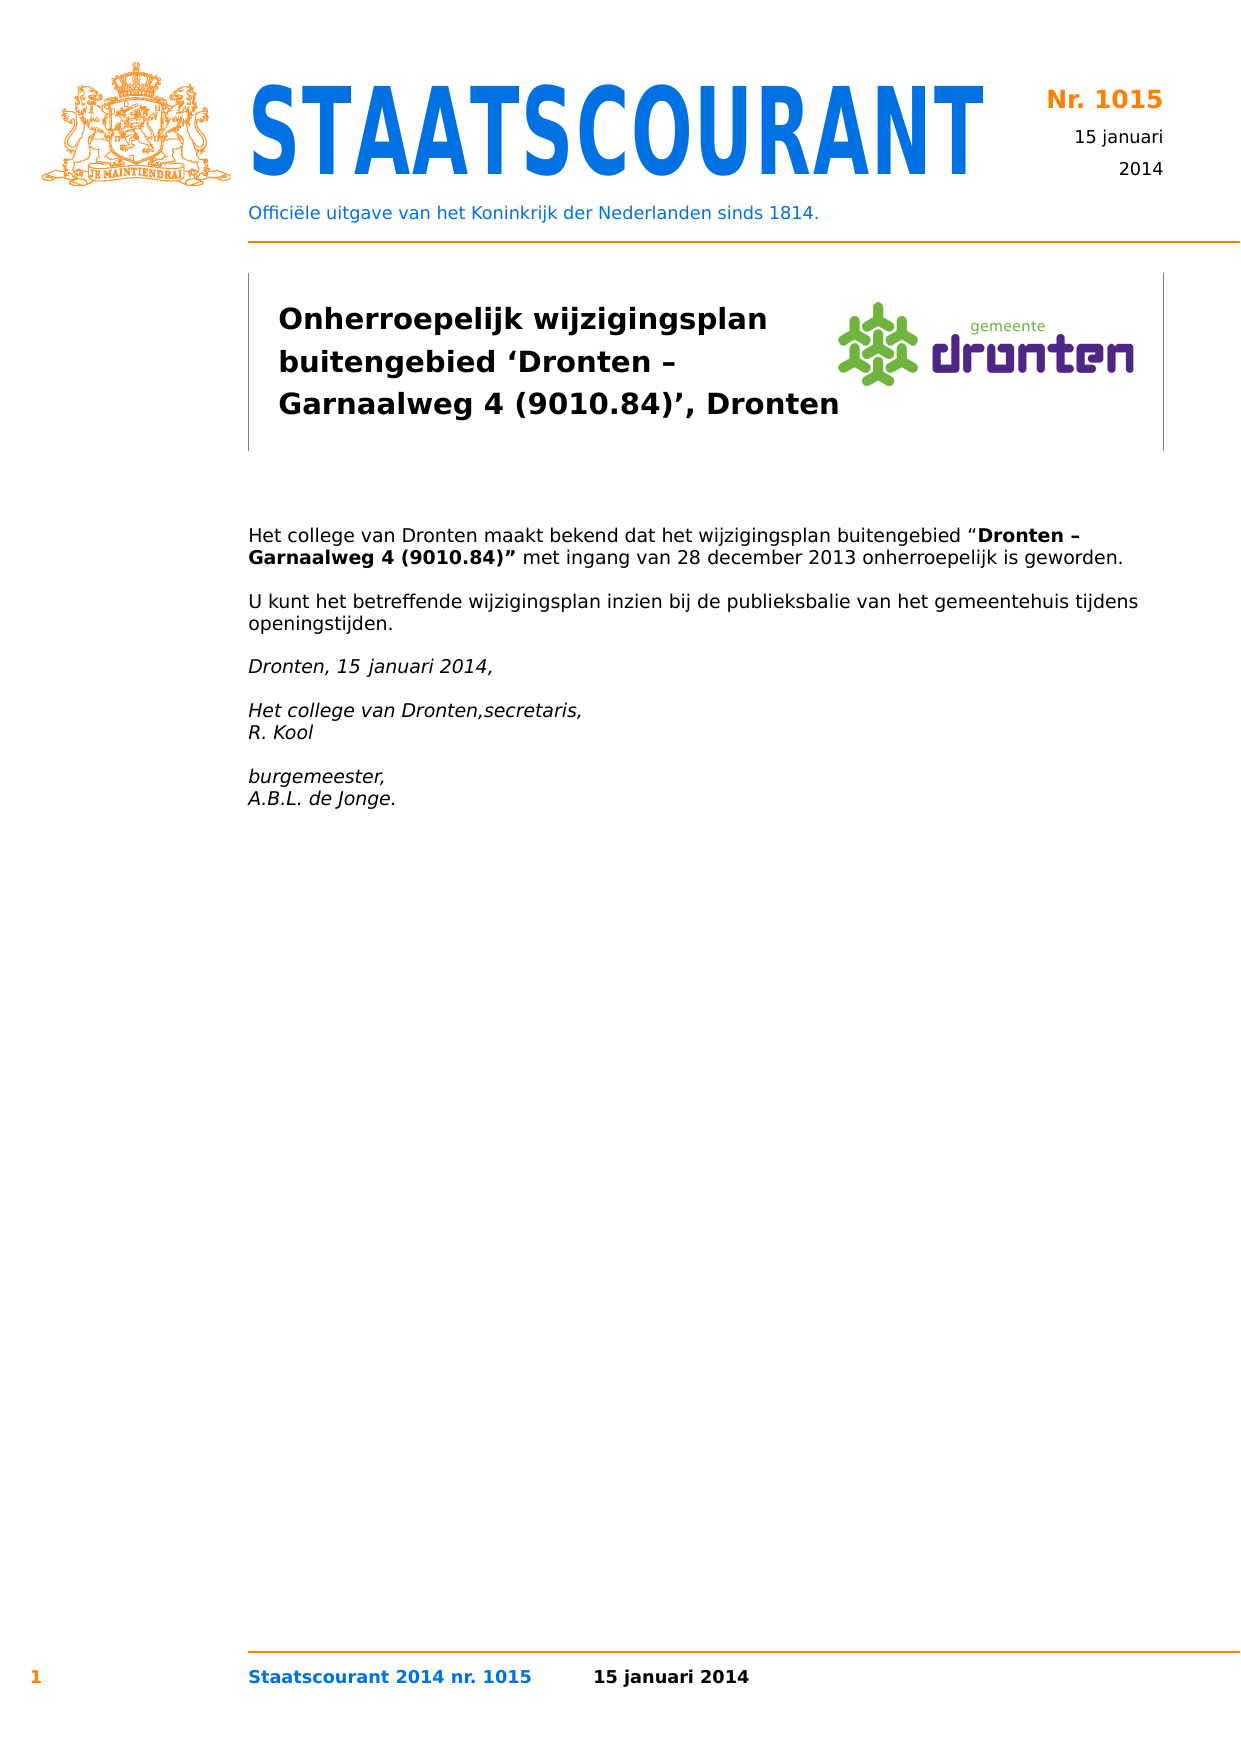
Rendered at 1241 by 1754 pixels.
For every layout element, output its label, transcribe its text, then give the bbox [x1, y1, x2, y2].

subtitle Onherroepelijk wijzigingsplan buitengebied ‘Dronten – Garnaalweg 4 (9010.84)’, Dronten [249, 273, 1163, 451]
table_header [25, 62, 248, 241]
text Het college van Dronten,secretaris, R. Kool [248, 700, 1163, 744]
table_header STAATSCOURANT [248, 62, 998, 203]
text burgemeester, A.B.L. de Jonge. [248, 766, 1163, 810]
table_cell 15 januari [998, 121, 1240, 153]
text Dronten, 15 januari 2014, [248, 656, 1163, 678]
text U kunt het betreffende wijzigingsplan inzien bij de publieksbalie van het gemeentehuis tijdens openingstijden. [248, 591, 1163, 634]
table_cell 2014 [998, 153, 1240, 203]
table_cell Officiële uitgave van het Koninkrijk der Nederlanden sinds 1814. [248, 203, 1240, 241]
picture [838, 302, 1134, 386]
table_header Nr. 1015 [998, 62, 1240, 121]
picture [41, 62, 231, 186]
text Het college van Dronten maakt bekend dat het wijzigingsplan buitengebied “Dronten – Garnaalweg 4 (9010.84)” met ingang van 28 december 2013 onherroepelijk is geworden. [248, 525, 1163, 569]
